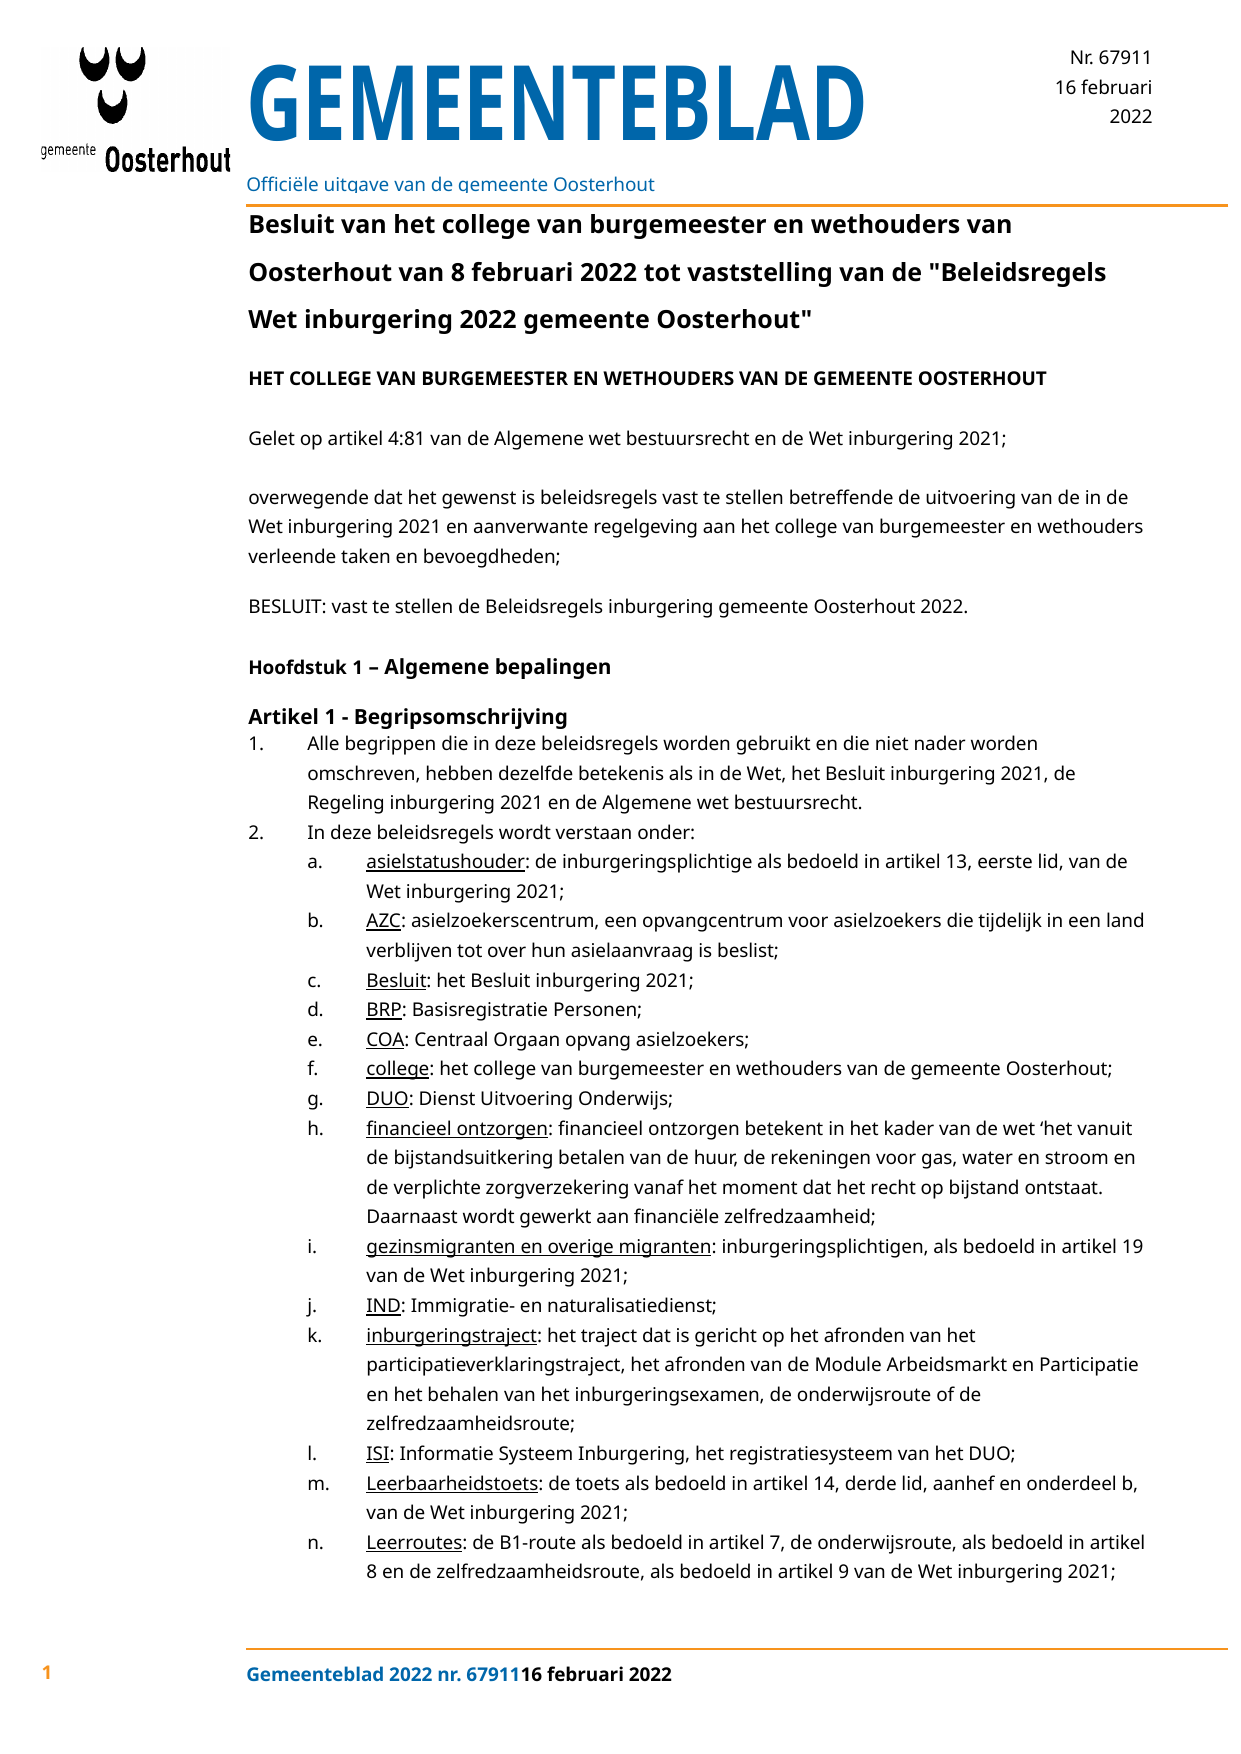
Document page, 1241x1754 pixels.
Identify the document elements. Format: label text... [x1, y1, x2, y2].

text Artikel 1 - Begripsomschrijving [248, 702, 1152, 730]
text HET COLLEGE VAN BURGEMEESTER EN WETHOUDERS VAN DE GEMEENTE OOSTERHOUT [248, 366, 1152, 391]
picture [41, 47, 231, 172]
list Leerbaarheidstoets: de toets als bedoeld in artikel 14, derde lid, aanhef en onderdeel b, van de Wet inburgering 2021; [307, 1470, 1152, 1525]
text BESLUIT: vast te stellen de Beleidsregels inburgering gemeente Oosterhout 2022. [248, 593, 1152, 619]
text overwegende dat het gewenst is beleidsregels vast te stellen betreffende de uitvoering van de in de Wet inburgering 2021 en aanverwante regelgeving aan het college van burgemeester en wethouders verleende taken en bevoegdheden; [248, 484, 1152, 569]
list IND: Immigratie- en naturalisatiedienst; [307, 1292, 1152, 1318]
text Besluit van het college van burgemeester en wethouders van Oosterhout van 8 februari 2022 tot vaststelling van de "Beleidsregels Wet inburgering 2022 gemeente Oosterhout" [248, 207, 1152, 336]
list gezinsmigranten en overige migranten: inburgeringsplichtigen, als bedoeld in artikel 19 van de Wet inburgering 2021; [307, 1233, 1152, 1288]
list college: het college van burgemeester en wethouders van de gemeente Oosterhout; [307, 1056, 1152, 1081]
text Gelet op artikel 4:81 van de Algemene wet bestuursrecht en de Wet inburgering 2021; [248, 425, 1152, 450]
list ISI: Informatie Systeem Inburgering, het registratiesysteem van het DUO; [307, 1440, 1152, 1466]
list Besluit: het Besluit inburgering 2021; [307, 967, 1152, 993]
list AZC: asielzoekerscentrum, een opvangcentrum voor asielzoekers die tijdelijk in een land verblijven tot over hun asielaanvraag is beslist; [307, 908, 1152, 963]
list Alle begrippen die in deze beleidsregels worden gebruikt en die niet nader worden omschreven, hebben dezelfde betekenis als in de Wet, het Besluit inburgering 2021, de Regeling inburgering 2021 en de Algemene wet bestuursrecht. [248, 730, 1152, 815]
list In deze beleidsregels wordt verstaan onder: [248, 819, 1152, 845]
list asielstatushouder: de inburgeringsplichtige als bedoeld in artikel 13, eerste lid, van de Wet inburgering 2021; [307, 848, 1152, 904]
list Leerroutes: de B1-route als bedoeld in artikel 7, de onderwijsroute, als bedoeld in artikel 8 en de zelfredzaamheidsroute, als bedoeld in artikel 9 van de Wet inburgering 2021; [307, 1529, 1152, 1584]
list BRP: Basisregistratie Personen; [307, 996, 1152, 1022]
list inburgeringstraject: het traject dat is gericht op het afronden van het participatieverklaringstraject, het afronden van de Module Arbeidsmarkt en Participatie en het behalen van het inburgeringsexamen, de onderwijsroute of de zelfredzaamheidsroute; [307, 1322, 1152, 1436]
list financieel ontzorgen: financieel ontzorgen betekent in het kader van de wet ‘het vanuit de bijstandsuitkering betalen van de huur, de rekeningen voor gas, water en stroom en de verplichte zorgverzekering vanaf het moment dat het recht op bijstand ontstaat. Daarnaast wordt gewerkt aan financiële zelfredzaamheid; [307, 1115, 1152, 1229]
list DUO: Dienst Uitvoering Onderwijs; [307, 1085, 1152, 1111]
list COA: Centraal Orgaan opvang asielzoekers; [307, 1026, 1152, 1052]
text Hoofdstuk 1 – Algemene bepalingen [248, 652, 1152, 681]
